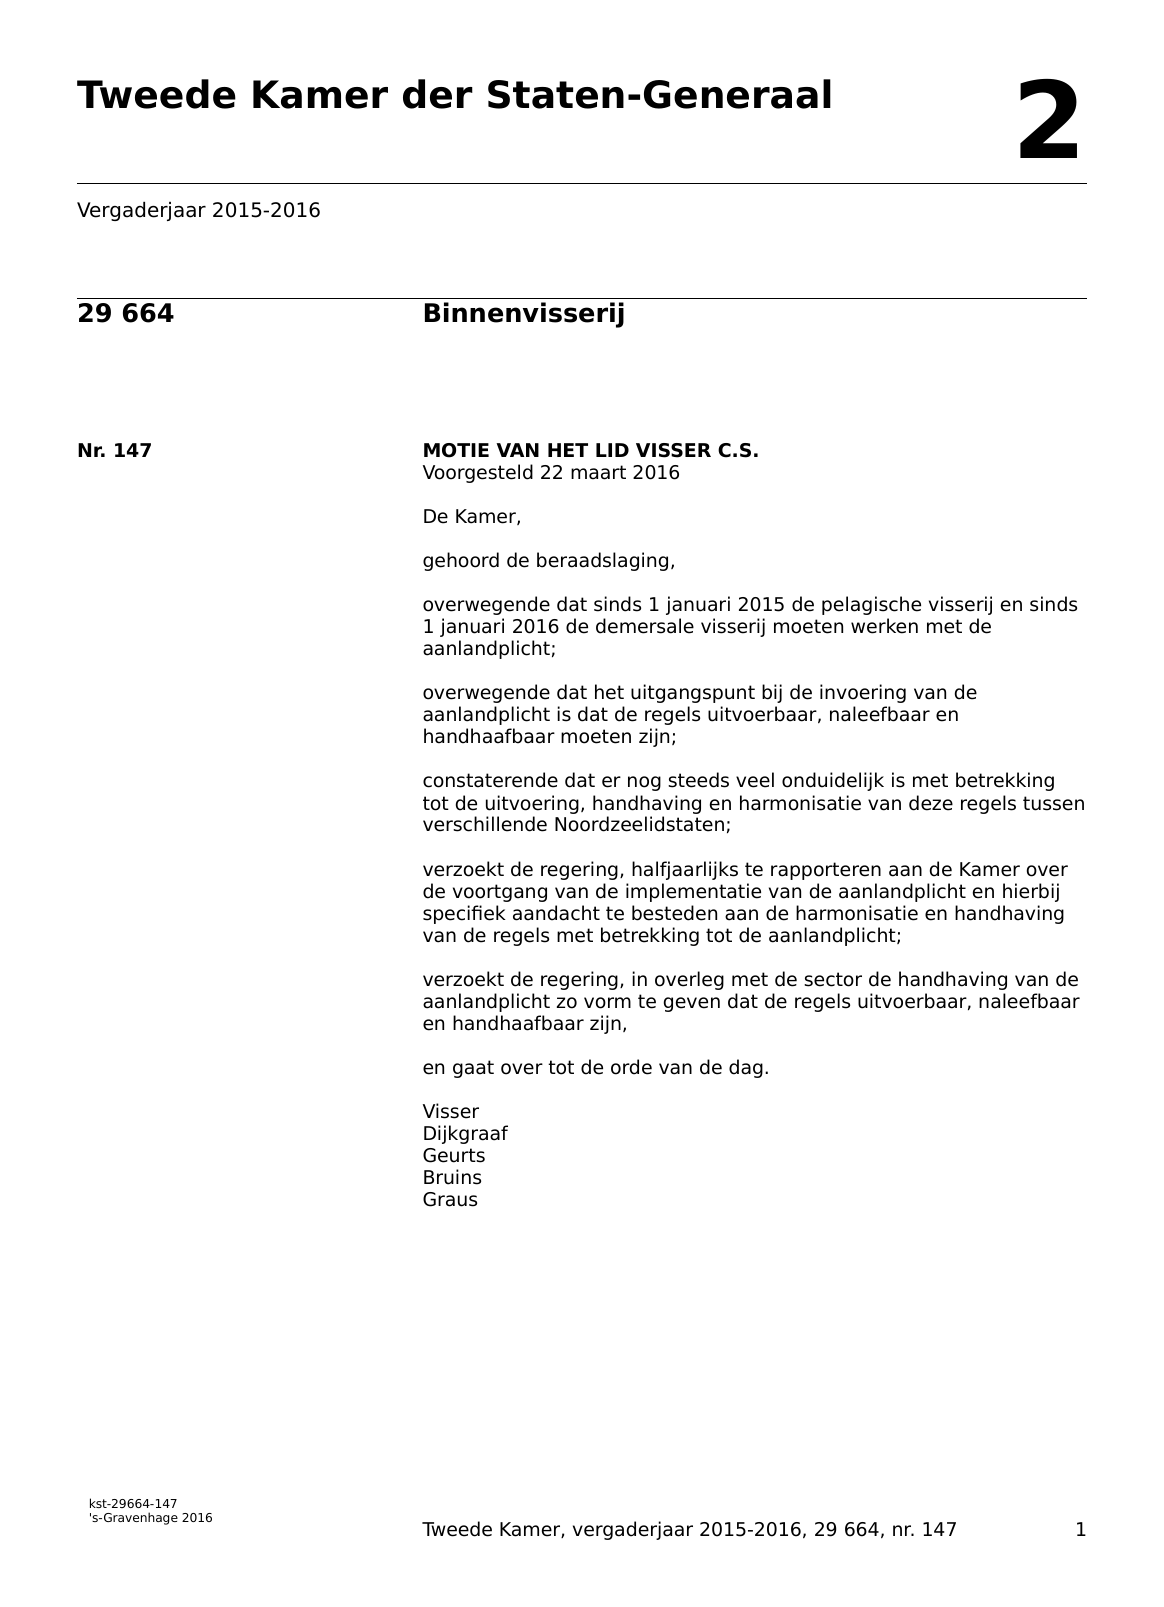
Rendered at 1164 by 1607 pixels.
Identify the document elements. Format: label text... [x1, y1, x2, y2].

text verzoekt de regering, halfjaarlijks te rapporteren aan de Kamer over de voortgang van de implementatie van de aanlandplicht en hierbij specifiek aandacht te besteden aan de harmonisatie en handhaving van de regels met betrekking tot de aanlandplicht; [422, 858, 1087, 946]
table_header Tweede Kamer der Staten-Generaal [77, 59, 886, 183]
text verzoekt de regering, in overleg met de sector de handhaving van de aanlandplicht zo vorm te geven dat de regels uitvoerbaar, naleefbaar en handhaafbaar zijn, [422, 969, 1087, 1034]
text Voorgesteld 22 maart 2016 [422, 462, 1087, 484]
text Graus [422, 1189, 1087, 1211]
text constaterende dat er nog steeds veel onduidelijk is met betrekking tot de uitvoering, handhaving en harmonisatie van deze regels tussen verschillende Noordzeelidstaten; [422, 770, 1087, 836]
text gehoord de beraadslaging, [422, 550, 1087, 572]
text 's-Gravenhage 2016 [88, 1511, 323, 1525]
text Dijkgraaf [422, 1123, 1087, 1145]
text De Kamer, [422, 506, 1087, 528]
table_header 2 [886, 59, 1087, 183]
table_cell Vergaderjaar 2015-2016 [77, 184, 1087, 298]
subtitle 29 664 Binnenvisserij [77, 299, 1087, 329]
subtitle Nr. 147 MOTIE VAN HET LID VISSER C.S. [77, 440, 1087, 462]
text overwegende dat sinds 1 januari 2015 de pelagische visserij en sinds 1 januari 2016 de demersale visserij moeten werken met de aanlandplicht; [422, 594, 1087, 660]
text en gaat over tot de orde van de dag. [422, 1057, 1087, 1079]
text kst-29664-147 [88, 1497, 323, 1511]
text Geurts [422, 1145, 1087, 1167]
text Visser [422, 1101, 1087, 1123]
text overwegende dat het uitgangspunt bij de invoering van de aanlandplicht is dat de regels uitvoerbaar, naleefbaar en handhaafbaar moeten zijn; [422, 682, 1087, 748]
text Bruins [422, 1167, 1087, 1189]
